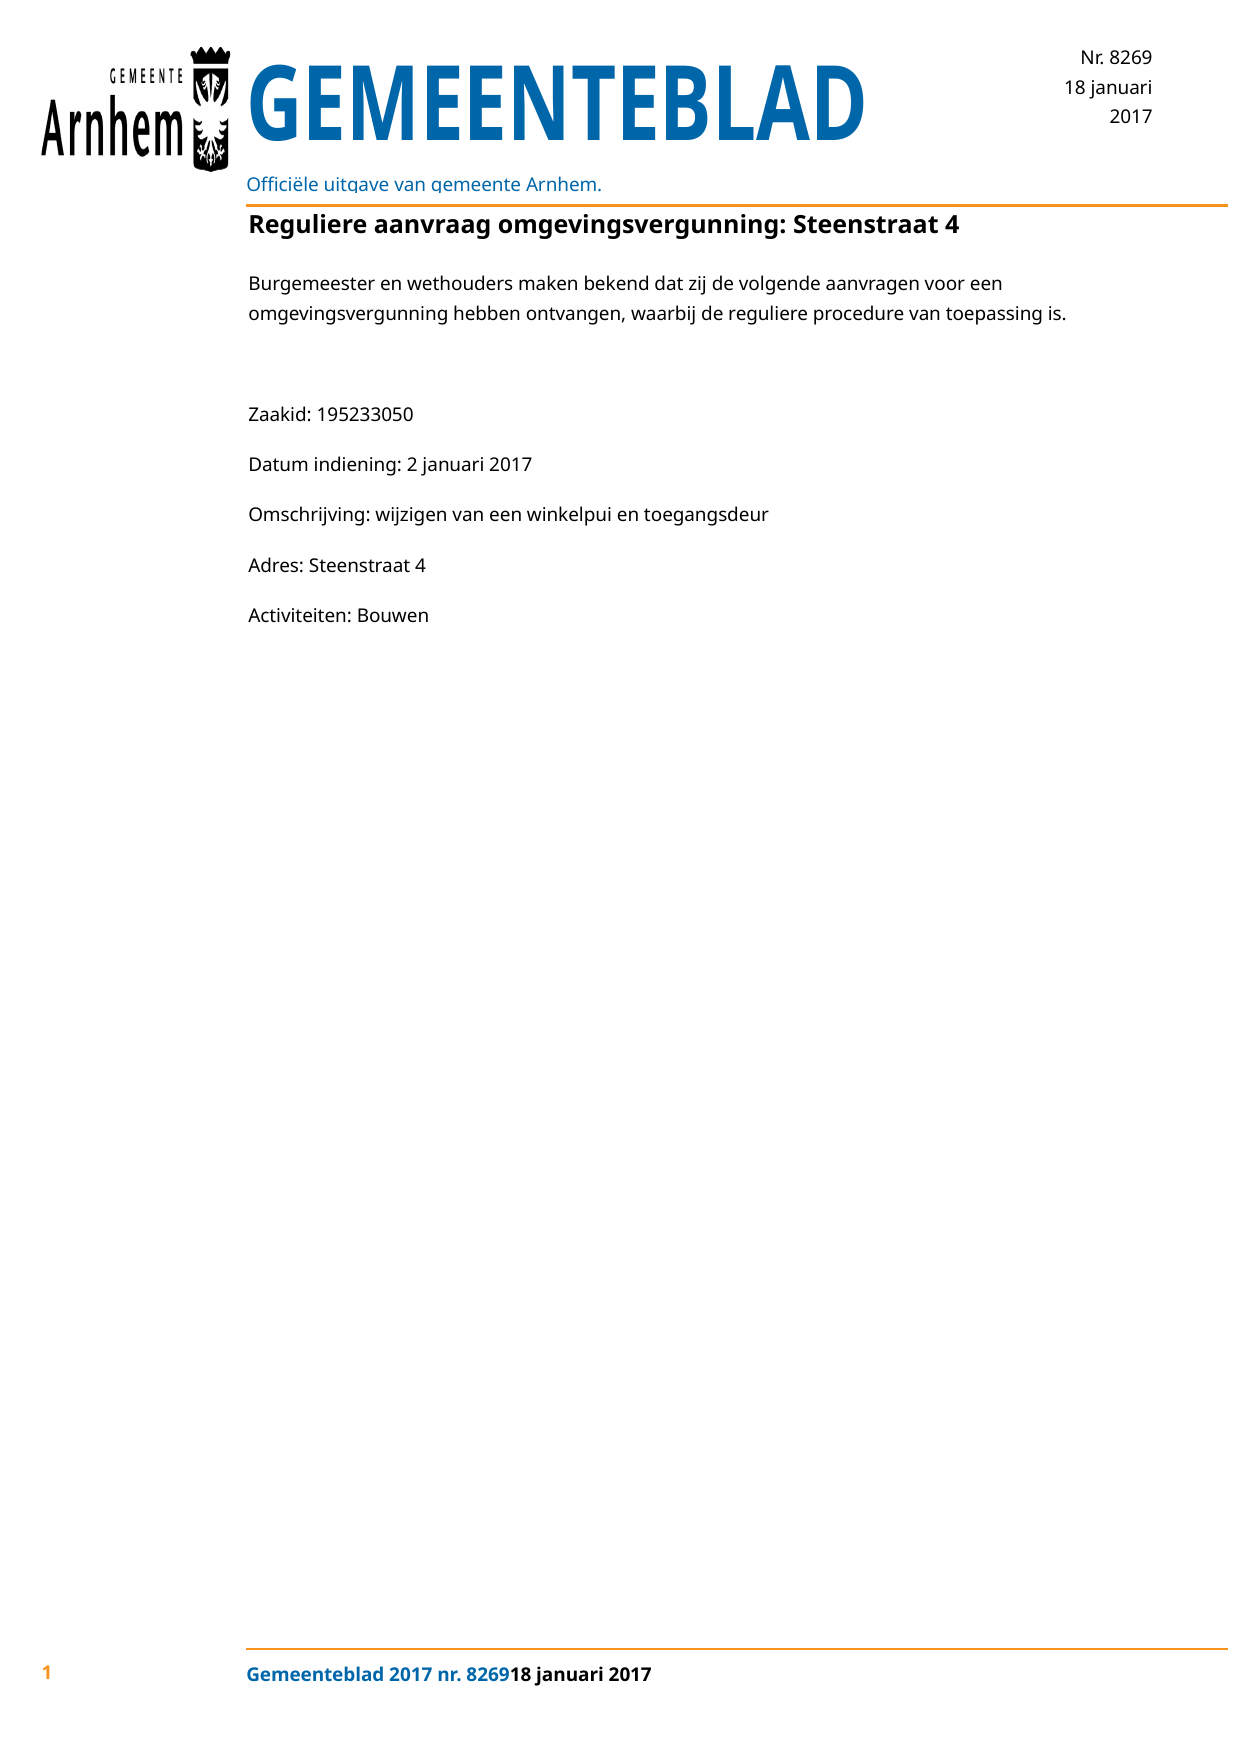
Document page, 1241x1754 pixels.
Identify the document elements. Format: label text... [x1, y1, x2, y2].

text Activiteiten: Bouwen [248, 602, 1152, 628]
text Reguliere aanvraag omgevingsvergunning: Steenstraat 4 [248, 207, 1152, 241]
text Zaakid: 195233050 [248, 401, 1152, 426]
text Datum indiening: 2 januari 2017 [248, 451, 1152, 477]
text Omschrijving: wijzigen van een winkelpui en toegangsdeur [248, 502, 1152, 527]
text Adres: Steenstraat 4 [248, 552, 1152, 578]
text Burgemeester en wethouders maken bekend dat zij de volgende aanvragen voor een omgevingsvergunning hebben ontvangen, waarbij de reguliere procedure van toepassing is. [248, 270, 1152, 326]
picture [41, 47, 231, 172]
